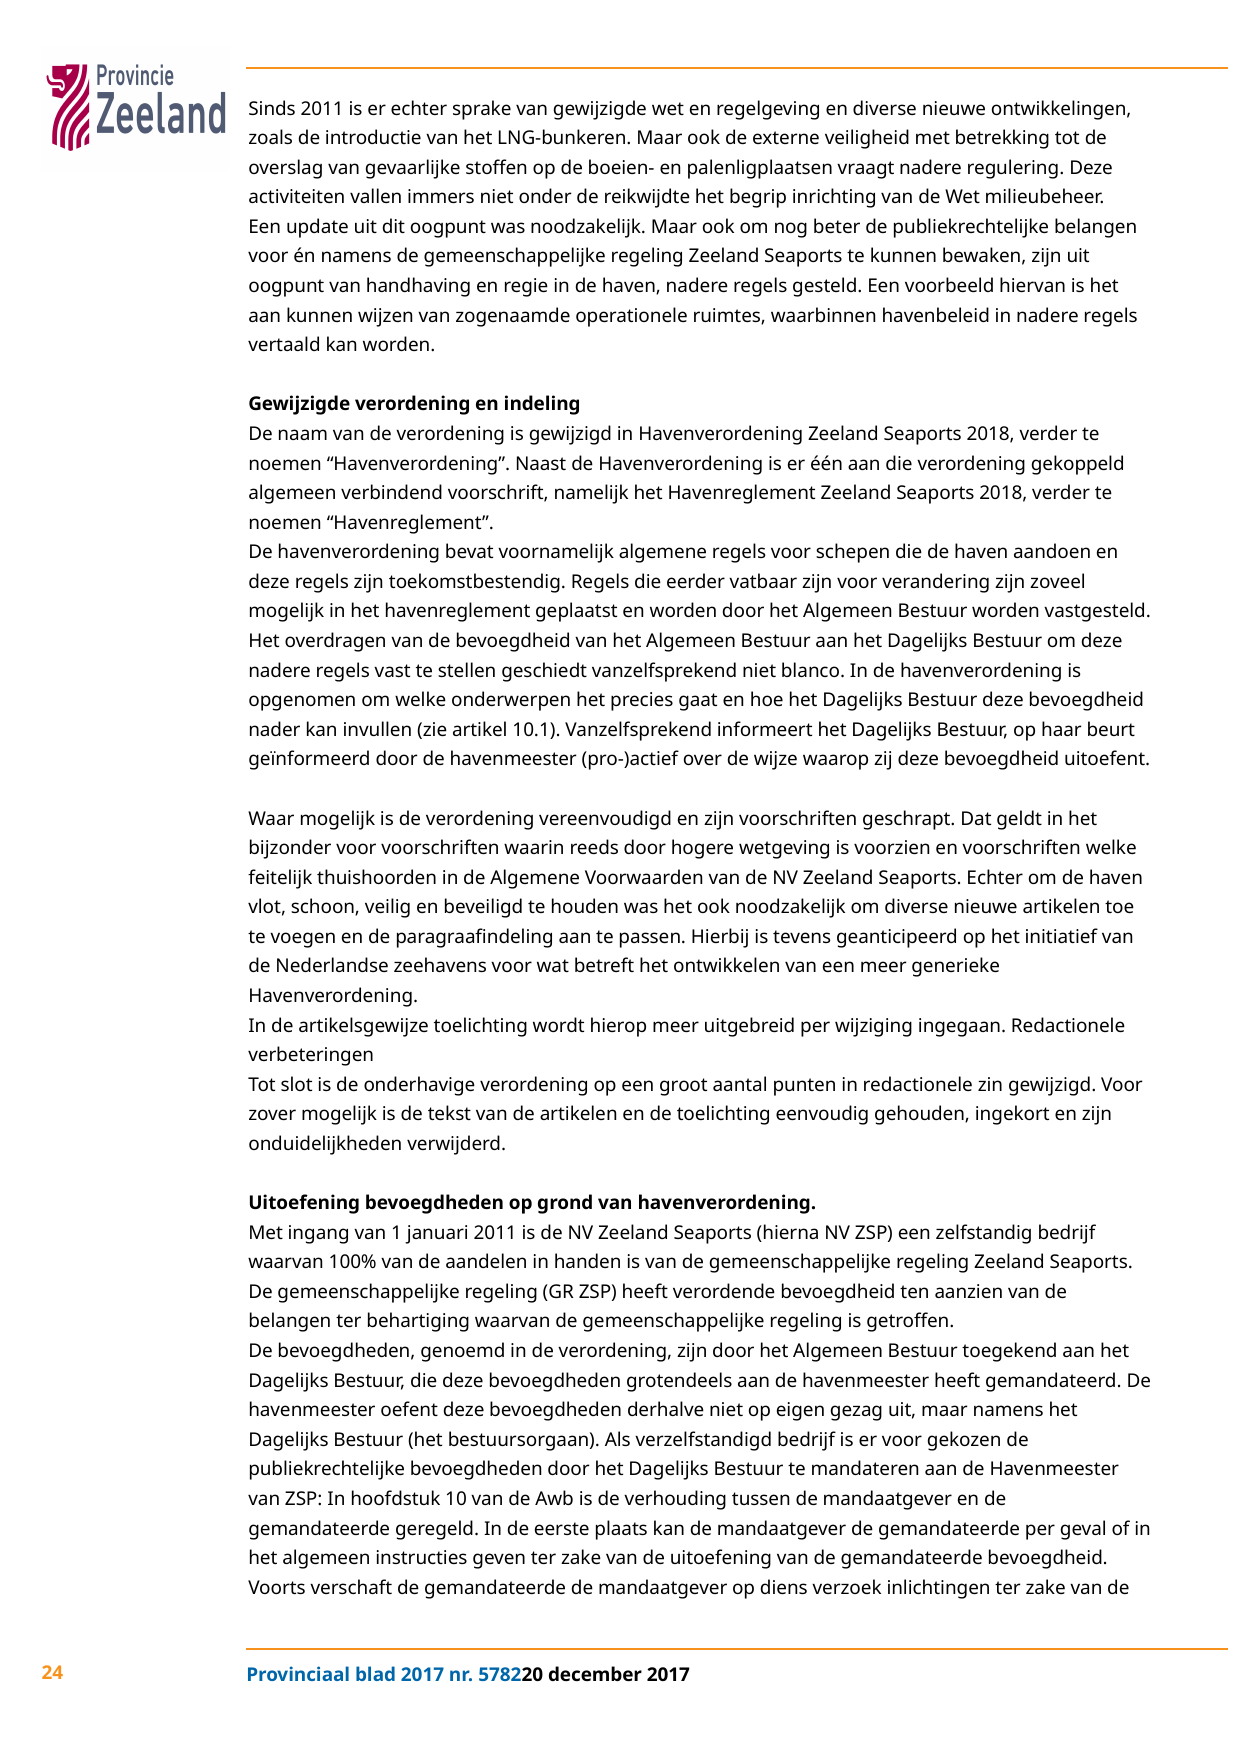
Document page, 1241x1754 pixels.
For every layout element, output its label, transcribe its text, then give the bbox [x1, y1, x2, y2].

text De havenverordening bevat voornamelijk algemene regels voor schepen die de haven aandoen en deze regels zijn toekomstbestendig. Regels die eerder vatbaar zijn voor verandering zijn zoveel mogelijk in het havenreglement geplaatst en worden door het Algemeen Bestuur worden vastgesteld. Het overdragen van de bevoegdheid van het Algemeen Bestuur aan het Dagelijks Bestuur om deze nadere regels vast te stellen geschiedt vanzelfsprekend niet blanco. In de havenverordening is opgenomen om welke onderwerpen het precies gaat en hoe het Dagelijks Bestuur deze bevoegdheid nader kan invullen (zie artikel 10.1). Vanzelfsprekend informeert het Dagelijks Bestuur, op haar beurt geïnformeerd door de havenmeester (pro-)actief over de wijze waarop zij deze bevoegdheid uitoefent. [248, 538, 1152, 771]
text De bevoegdheden, genoemd in de verordening, zijn door het Algemeen Bestuur toegekend aan het Dagelijks Bestuur, die deze bevoegdheden grotendeels aan de havenmeester heeft gemandateerd. De havenmeester oefent deze bevoegdheden derhalve niet op eigen gezag uit, maar namens het Dagelijks Bestuur (het bestuursorgaan). Als verzelfstandigd bedrijf is er voor gekozen de publiekrechtelijke bevoegdheden door het Dagelijks Bestuur te mandateren aan de Havenmeester van ZSP: In hoofdstuk 10 van de Awb is de verhouding tussen de mandaatgever en de gemandateerde geregeld. In de eerste plaats kan de mandaatgever de gemandateerde per geval of in het algemeen instructies geven ter zake van de uitoefening van de gemandateerde bevoegdheid. Voorts verschaft de gemandateerde de mandaatgever op diens verzoek inlichtingen ter zake van de [248, 1337, 1152, 1600]
text Waar mogelijk is de verordening vereenvoudigd en zijn voorschriften geschrapt. Dat geldt in het bijzonder voor voorschriften waarin reeds door hogere wetgeving is voorzien en voorschriften welke feitelijk thuishoorden in de Algemene Voorwaarden van de NV Zeeland Seaports. Echter om de haven vlot, schoon, veilig en beveiligd te houden was het ook noodzakelijk om diverse nieuwe artikelen toe te voegen en de paragraafindeling aan te passen. Hierbij is tevens geanticipeerd op het initiatief van de Nederlandse zeehavens voor wat betreft het ontwikkelen van een meer generieke Havenverordening. [248, 805, 1152, 1008]
text Sinds 2011 is er echter sprake van gewijzigde wet en regelgeving en diverse nieuwe ontwikkelingen, zoals de introductie van het LNG-bunkeren. Maar ook de externe veiligheid met betrekking tot de overslag van gevaarlijke stoffen op de boeien- en palenligplaatsen vraagt nadere regulering. Deze activiteiten vallen immers niet onder de reikwijdte het begrip inrichting van de Wet milieubeheer. [248, 95, 1152, 209]
text Uitoefening bevoegdheden op grond van havenverordening. [248, 1189, 1152, 1215]
text Tot slot is de onderhavige verordening op een groot aantal punten in redactionele zin gewijzigd. Voor zover mogelijk is de tekst van de artikelen en de toelichting eenvoudig gehouden, ingekort en zijn onduidelijkheden verwijderd. [248, 1071, 1152, 1156]
text De naam van de verordening is gewijzigd in Havenverordening Zeeland Seaports 2018, verder te noemen “Havenverordening”. Naast de Havenverordening is er één aan die verordening gekoppeld algemeen verbindend voorschrift, namelijk het Havenreglement Zeeland Seaports 2018, verder te noemen “Havenreglement”. [248, 420, 1152, 535]
text In de artikelsgewijze toelichting wordt hierop meer uitgebreid per wijziging ingegaan. Redactionele verbeteringen [248, 1012, 1152, 1067]
text Een update uit dit oogpunt was noodzakelijk. Maar ook om nog beter de publiekrechtelijke belangen voor én namens de gemeenschappelijke regeling Zeeland Seaports te kunnen bewaken, zijn uit oogpunt van handhaving en regie in de haven, nadere regels gesteld. Een voorbeeld hiervan is het aan kunnen wijzen van zogenaamde operationele ruimtes, waarbinnen havenbeleid in nadere regels vertaald kan worden. [248, 213, 1152, 357]
text Gewijzigde verordening en indeling [248, 391, 1152, 416]
picture [41, 47, 231, 172]
text Met ingang van 1 januari 2011 is de NV Zeeland Seaports (hierna NV ZSP) een zelfstandig bedrijf waarvan 100% van de aandelen in handen is van de gemeenschappelijke regeling Zeeland Seaports. De gemeenschappelijke regeling (GR ZSP) heeft verordende bevoegdheid ten aanzien van de belangen ter behartiging waarvan de gemeenschappelijke regeling is getroffen. [248, 1219, 1152, 1333]
